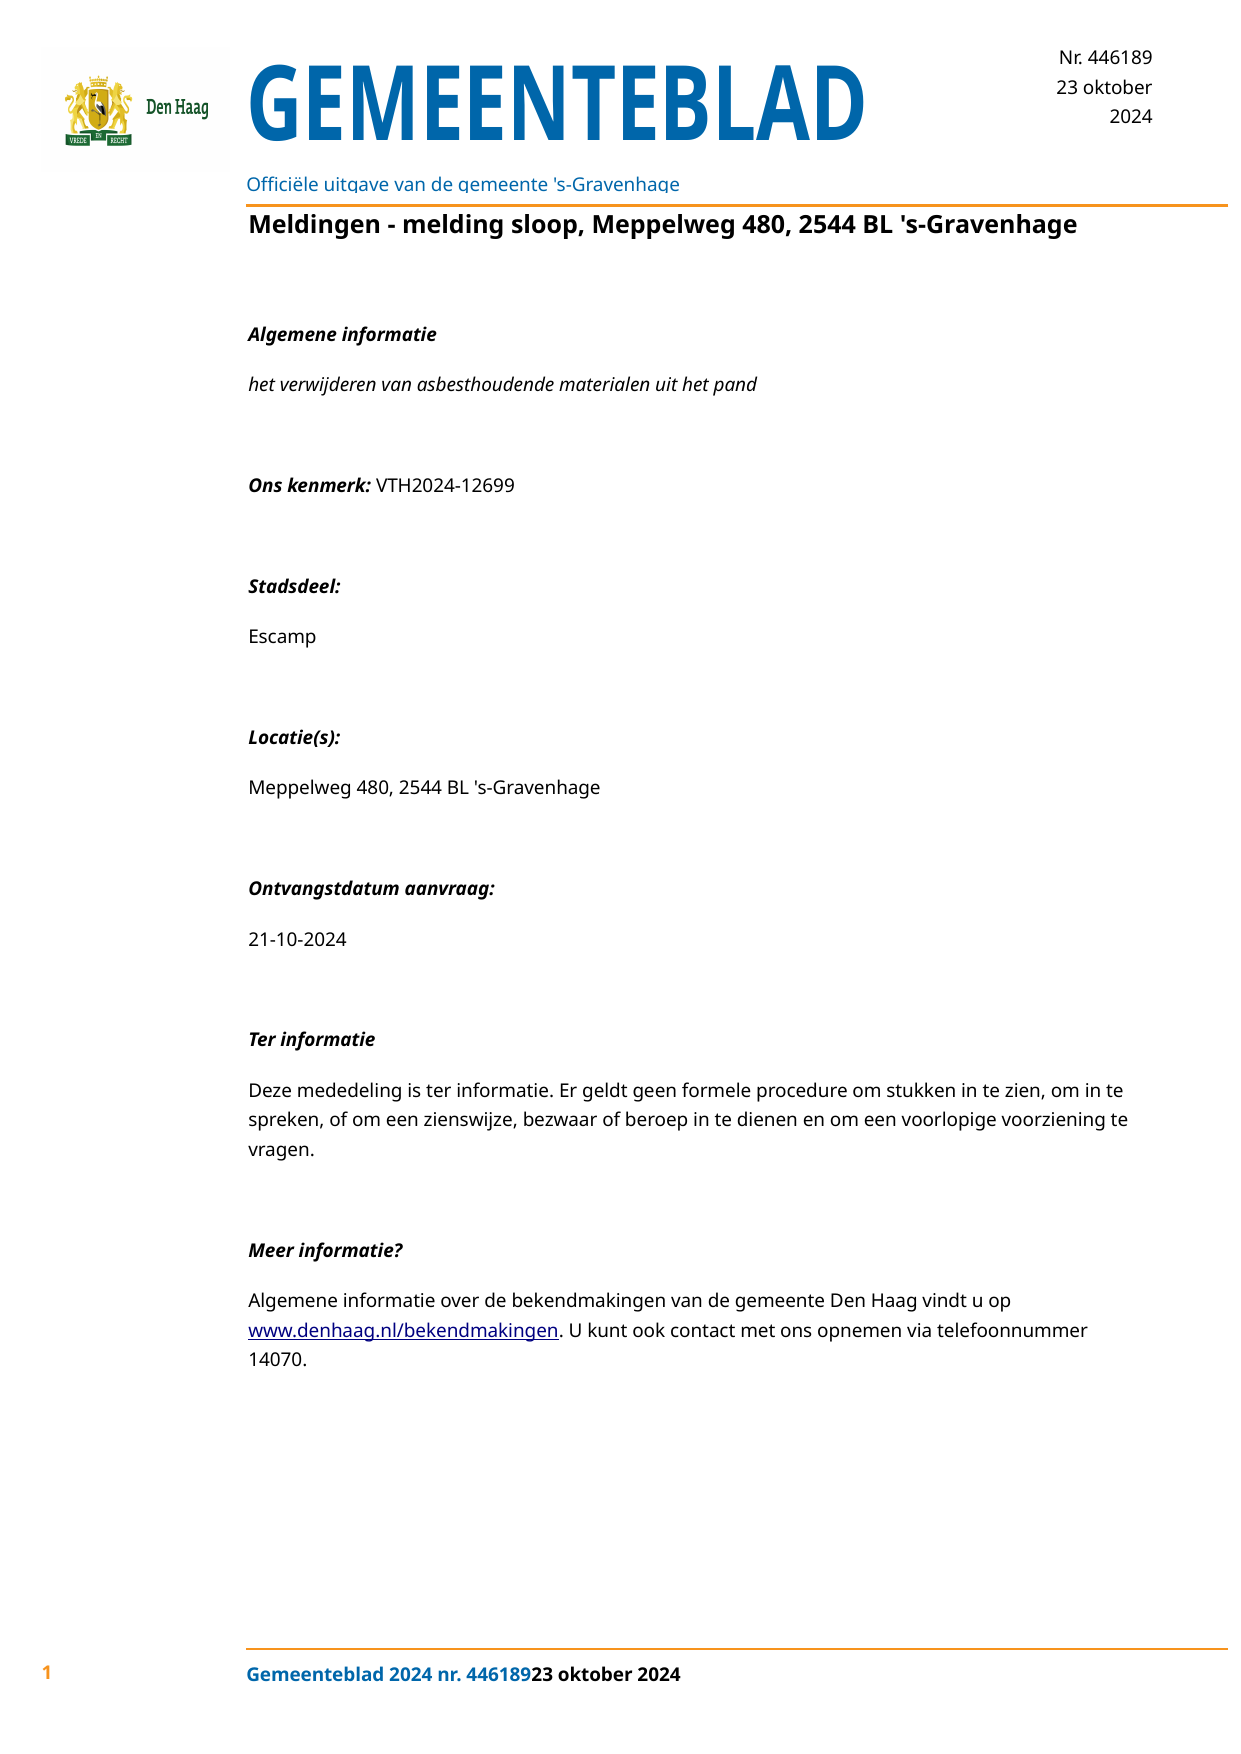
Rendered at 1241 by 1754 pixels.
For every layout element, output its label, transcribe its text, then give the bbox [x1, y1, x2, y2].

text Ontvangstdatum aanvraag: [248, 875, 1152, 901]
text Ons kenmerk: VTH2024-12699 [248, 472, 1152, 498]
text Meldingen - melding sloop, Meppelweg 480, 2544 BL 's-Gravenhage [248, 207, 1152, 241]
text 21-10-2024 [248, 926, 1152, 951]
text Algemene informatie over de bekendmakingen van de gemeente Den Haag vindt u op www.denhaag.nl/bekendmakingen. U kunt ook contact met ons opnemen via telefoonnummer 14070. [248, 1287, 1152, 1372]
text Escamp [248, 623, 1152, 649]
text het verwijderen van asbesthoudende materialen uit het pand [248, 371, 1152, 397]
text Locatie(s): [248, 724, 1152, 750]
text Meppelweg 480, 2544 BL 's-Gravenhage [248, 774, 1152, 800]
text Stadsdeel: [248, 573, 1152, 598]
text Algemene informatie [248, 321, 1152, 346]
text Ter informatie [248, 1027, 1152, 1052]
text Deze mededeling is ter informatie. Er geldt geen formele procedure om stukken in te zien, om in te spreken, of om een zienswijze, bezwaar of beroep in te dienen en om een voorlopige voorziening te vragen. [248, 1077, 1152, 1162]
picture [41, 47, 231, 172]
text Meer informatie? [248, 1237, 1152, 1263]
